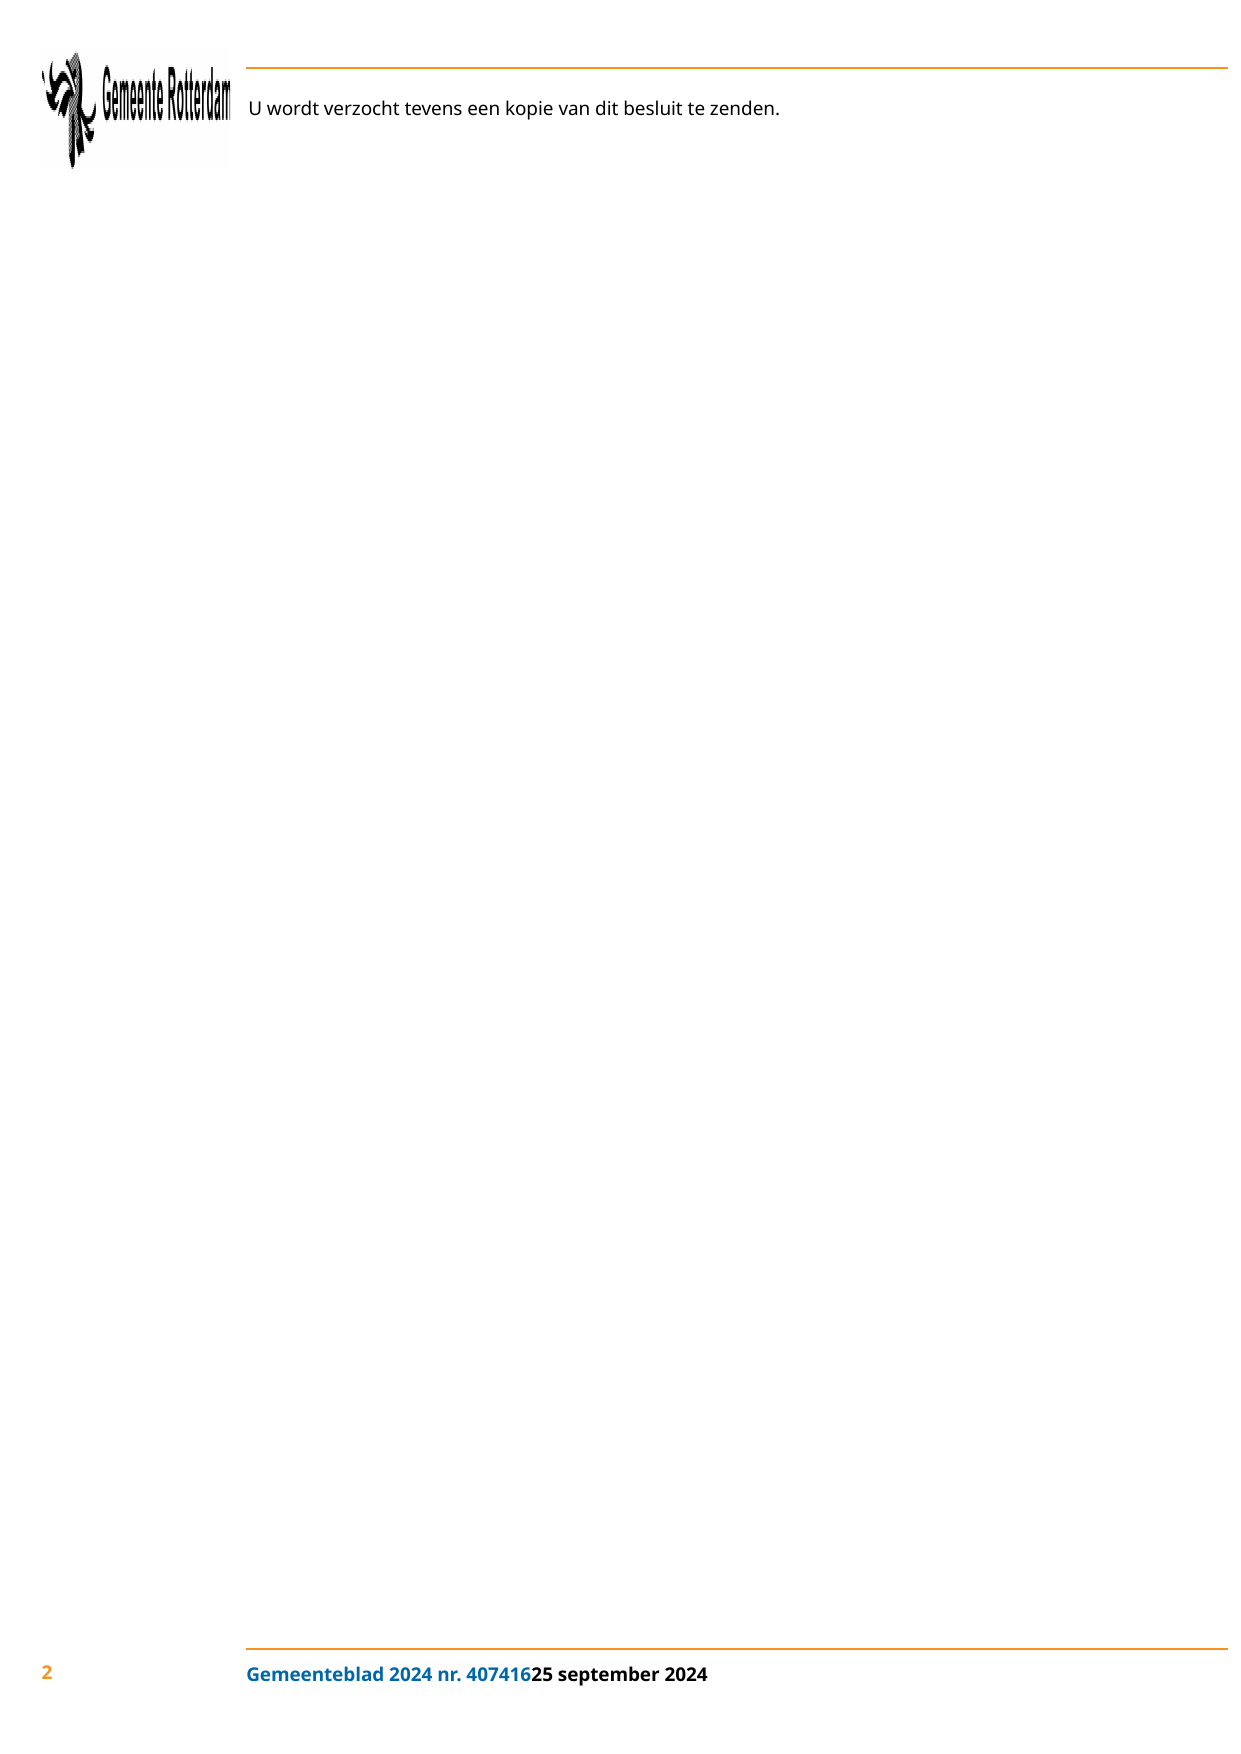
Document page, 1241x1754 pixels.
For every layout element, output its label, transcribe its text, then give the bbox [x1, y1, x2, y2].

text U wordt verzocht tevens een kopie van dit besluit te zenden. [248, 95, 1152, 121]
picture [41, 47, 231, 172]
